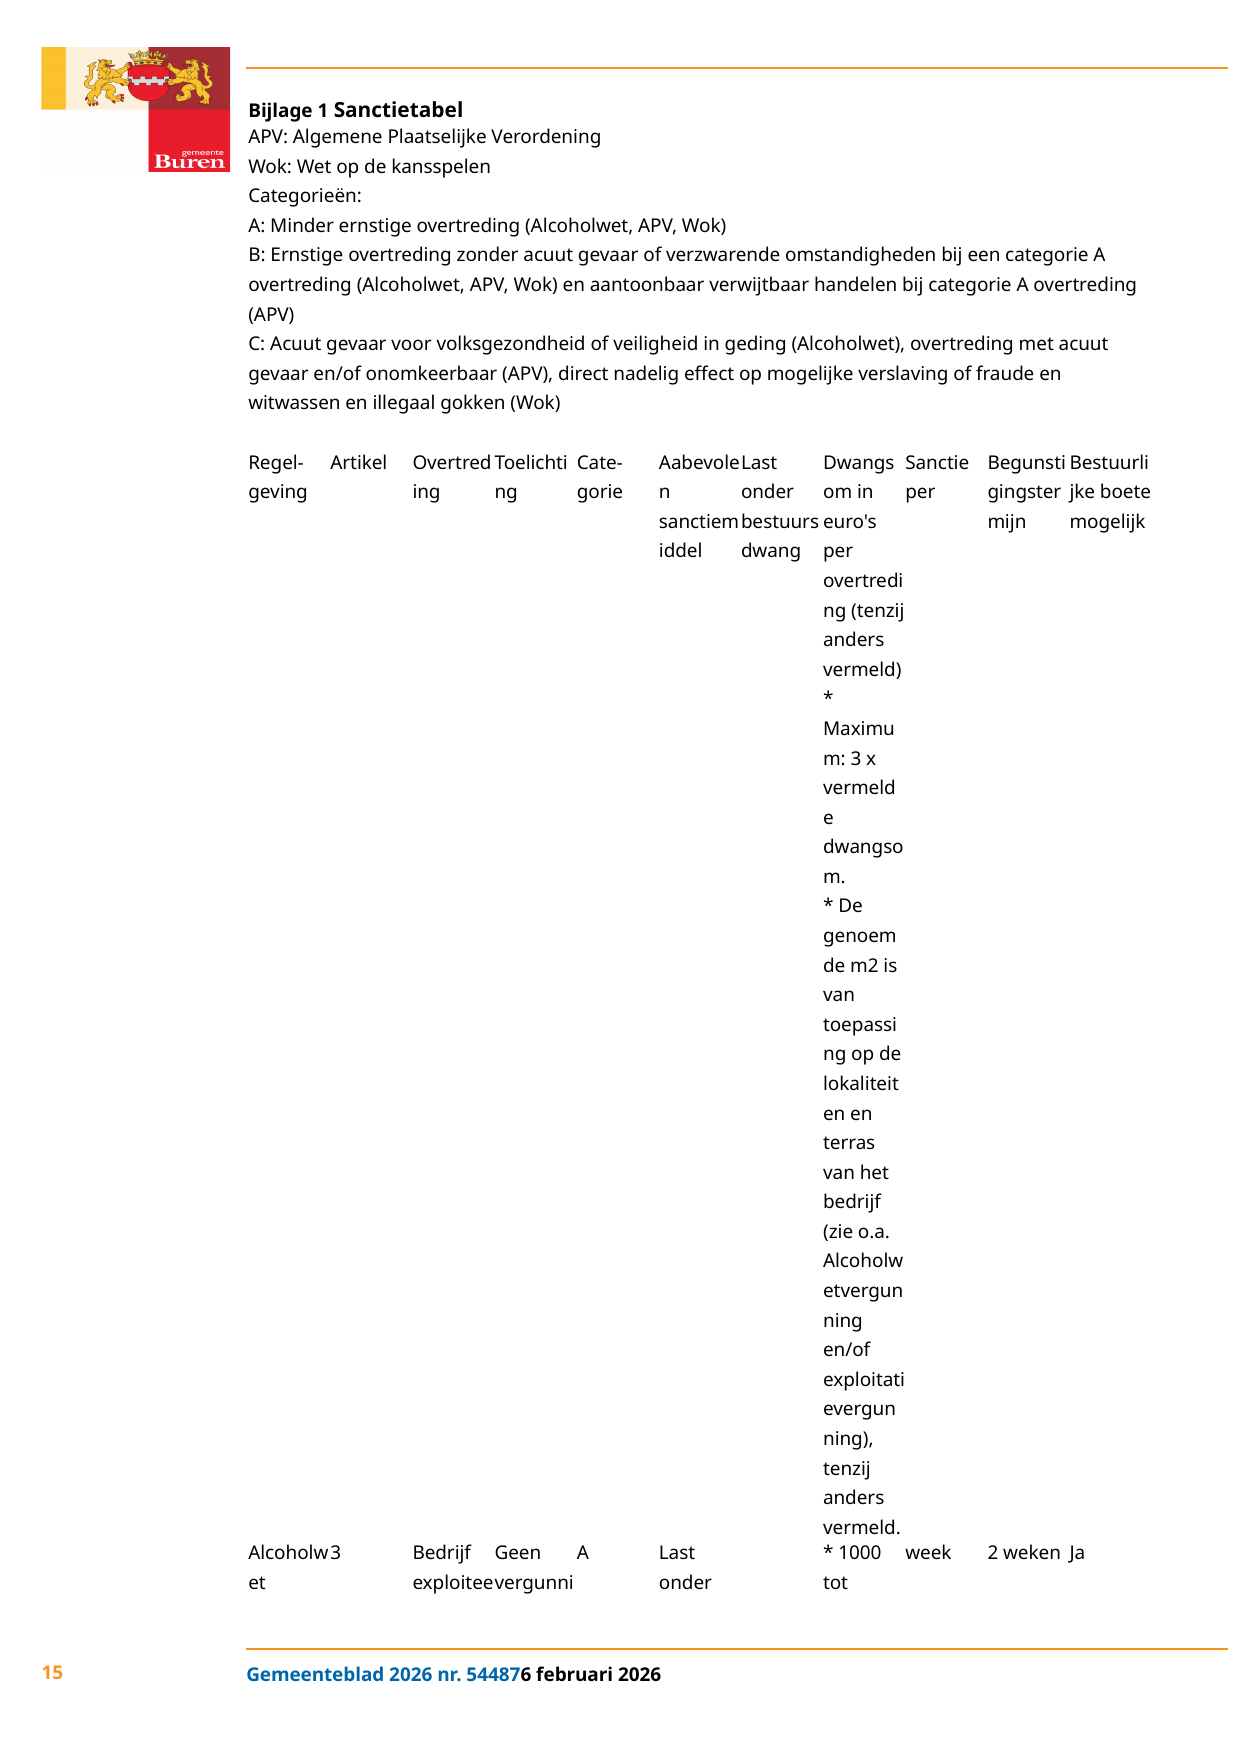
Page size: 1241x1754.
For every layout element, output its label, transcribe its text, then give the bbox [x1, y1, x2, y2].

text C: Acuut gevaar voor volksgezondheid of veiligheid in geding (Alcoholwet), overtreding met acuut gevaar en/of onomkeerbaar (APV), direct nadelig effect op mogelijke verslaving of fraude en witwassen en illegaal gokken (Wok) [248, 330, 1152, 415]
table_cell Alcoholwet [248, 1540, 330, 1595]
table_header Last onder bestuursdwang [741, 449, 823, 1539]
table_header Artikel [330, 449, 412, 1539]
text Categorieën: [248, 182, 1152, 208]
text Bijlage 1 Sanctietabel [248, 95, 1152, 123]
picture [41, 47, 231, 172]
table_cell * 1000 tot [823, 1540, 905, 1595]
table_header Toelichting [494, 449, 577, 1539]
table_header Cate-gorie [577, 449, 659, 1539]
text B: Ernstige overtreding zonder acuut gevaar of verzwarende omstandigheden bij een categorie A overtreding (Alcoholwet, APV, Wok) en aantoonbaar verwijtbaar handelen bij categorie A overtreding (APV) [248, 242, 1152, 327]
table_header Regel-geving [248, 449, 330, 1539]
table_header Bestuurlijke boete mogelijk [1069, 449, 1152, 1539]
table_header Dwangsom in euro's per overtreding (tenzij anders vermeld) * Maximum: 3 x vermelde dwangsom. * De genoemde m2 is van toepassing op de lokaliteiten en terras van het bedrijf (zie o.a. Alcoholwetvergunning en/of exploitatievergunning), tenzij anders vermeld. [823, 449, 905, 1539]
table_header Sanctie per [905, 449, 987, 1539]
table_cell Bedrijf exploitee [412, 1540, 494, 1595]
table_header Overtreding [412, 449, 494, 1539]
table_cell 2 weken [987, 1540, 1069, 1595]
table_cell A [577, 1540, 659, 1595]
text Wok: Wet op de kansspelen [248, 153, 1152, 179]
table_cell Geen vergunni [494, 1540, 577, 1595]
text A: Minder ernstige overtreding (Alcoholwet, APV, Wok) [248, 212, 1152, 238]
text APV: Algemene Plaatselijke Verordening [248, 123, 1152, 149]
table_header Aabevolen sanctiemiddel [659, 449, 741, 1539]
table_cell Last onder [659, 1540, 741, 1595]
table_cell week [905, 1540, 987, 1595]
table_cell [741, 1540, 823, 1595]
table_cell 3 [330, 1540, 412, 1595]
table_cell Ja [1069, 1540, 1152, 1595]
table_header Begunstigingstermijn [987, 449, 1069, 1539]
